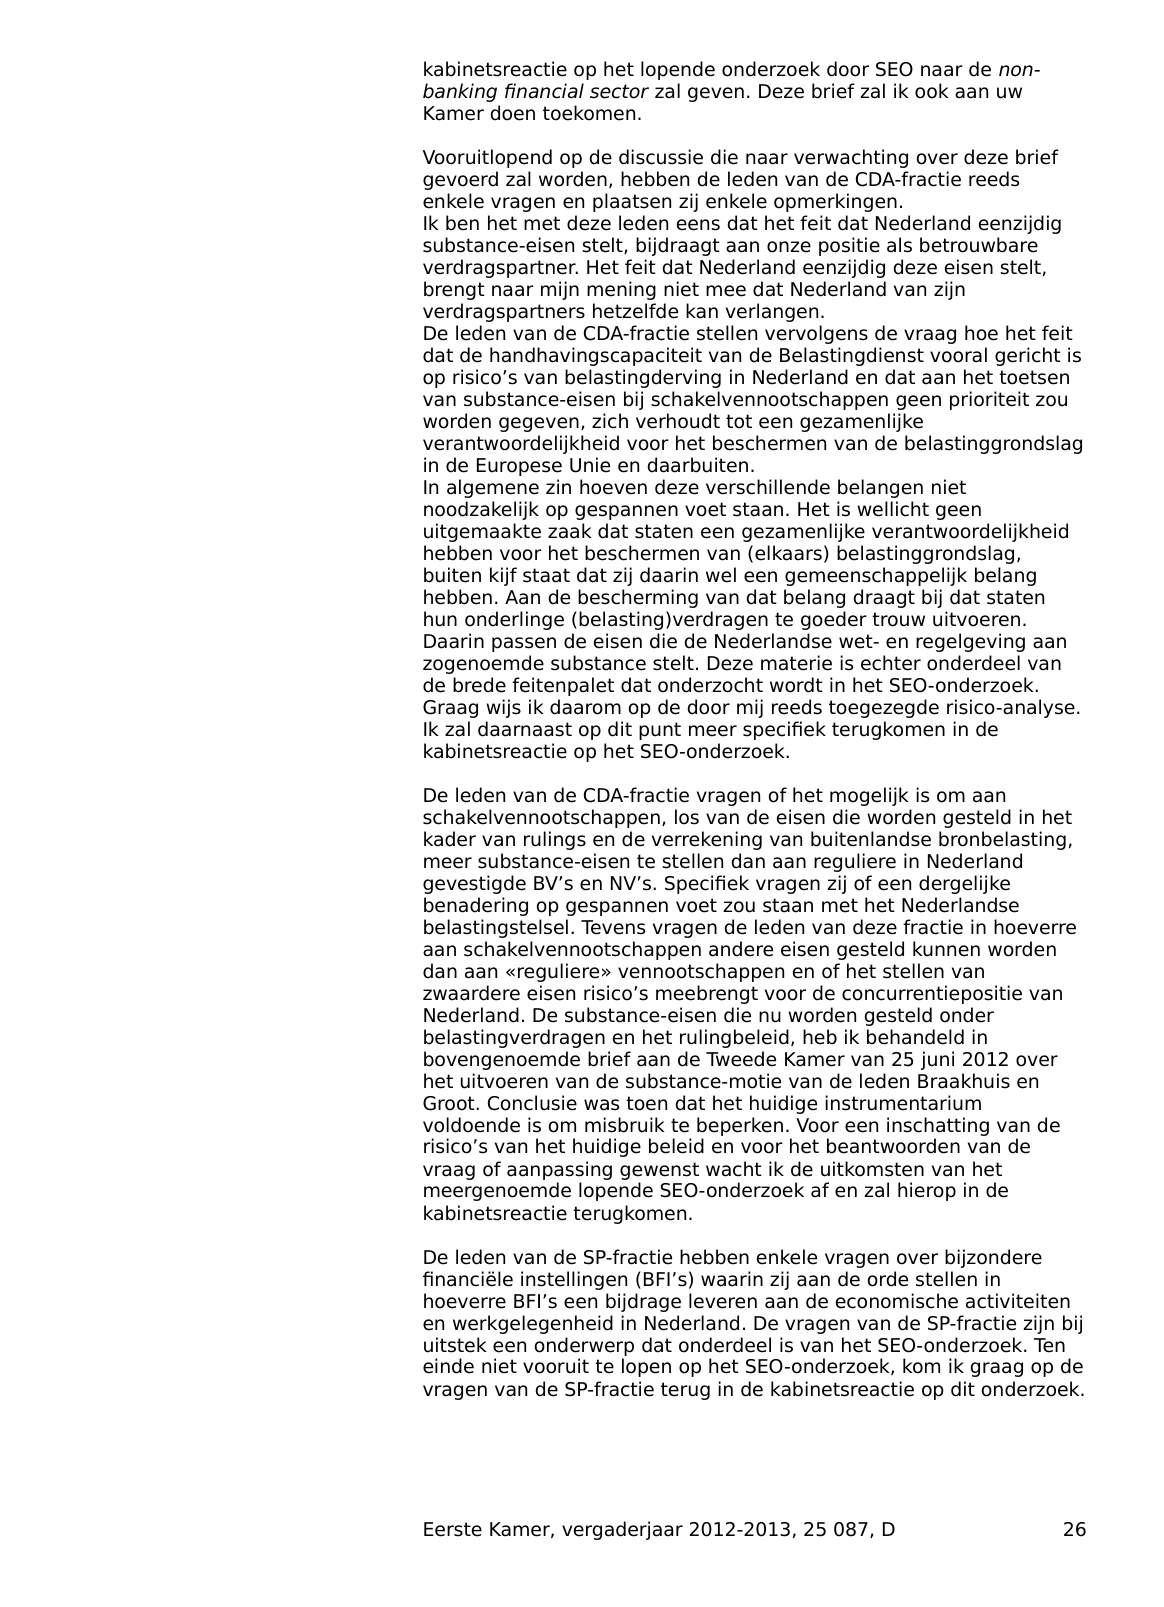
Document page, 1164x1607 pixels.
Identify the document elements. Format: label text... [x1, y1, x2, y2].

text De leden van de CDA-fractie stellen vervolgens de vraag hoe het feit dat de handhavingscapaciteit van de Belastingdienst vooral gericht is op risico’s van belastingderving in Nederland en dat aan het toetsen van substance-eisen bij schakelvennootschappen geen prioriteit zou worden gegeven, zich verhoudt tot een gezamenlijke verantwoordelijkheid voor het beschermen van de belastinggrondslag in de Europese Unie en daarbuiten. [422, 323, 1087, 477]
text De leden van de CDA-fractie vragen of het mogelijk is om aan schakelvennootschappen, los van de eisen die worden gesteld in het kader van rulings en de verrekening van buitenlandse bronbelasting, meer substance-eisen te stellen dan aan reguliere in Nederland gevestigde BV’s en NV’s. Specifiek vragen zij of een dergelijke benadering op gespannen voet zou staan met het Nederlandse belastingstelsel. Tevens vragen de leden van deze fractie in hoeverre aan schakelvennootschappen andere eisen gesteld kunnen worden dan aan «reguliere» vennootschappen en of het stellen van zwaardere eisen risico’s meebrengt voor de concurrentiepositie van Nederland. De substance-eisen die nu worden gesteld onder belastingverdragen en het rulingbeleid, heb ik behandeld in bovengenoemde brief aan de Tweede Kamer van 25 juni 2012 over het uitvoeren van de substance-motie van de leden Braakhuis en Groot. Conclusie was toen dat het huidige instrumentarium voldoende is om misbruik te beperken. Voor een inschatting van de risico’s van het huidige beleid en voor het beantwoorden van de vraag of aanpassing gewenst wacht ik de uitkomsten van het meergenoemde lopende SEO-onderzoek af en zal hierop in de kabinetsreactie terugkomen. [422, 785, 1087, 1224]
text Vooruitlopend op de discussie die naar verwachting over deze brief gevoerd zal worden, hebben de leden van de CDA-fractie reeds enkele vragen en plaatsen zij enkele opmerkingen. [422, 147, 1087, 213]
text In algemene zin hoeven deze verschillende belangen niet noodzakelijk op gespannen voet staan. Het is wellicht geen uitgemaakte zaak dat staten een gezamenlijke verantwoordelijkheid hebben voor het beschermen van (elkaars) belastinggrondslag, buiten kijf staat dat zij daarin wel een gemeenschappelijk belang hebben. Aan de bescherming van dat belang draagt bij dat staten hun onderlinge (belasting)verdragen te goeder trouw uitvoeren. Daarin passen de eisen die de Nederlandse wet- en regelgeving aan zogenoemde substance stelt. Deze materie is echter onderdeel van de brede feitenpalet dat onderzocht wordt in het SEO-onderzoek. Graag wijs ik daarom op de door mij reeds toegezegde risico-analyse. Ik zal daarnaast op dit punt meer specifiek terugkomen in de kabinetsreactie op het SEO-onderzoek. [422, 477, 1087, 763]
text De leden van de SP-fractie hebben enkele vragen over bijzondere financiële instellingen (BFI’s) waarin zij aan de orde stellen in hoeverre BFI’s een bijdrage leveren aan de economische activiteiten en werkgelegenheid in Nederland. De vragen van de SP-fractie zijn bij uitstek een onderwerp dat onderdeel is van het SEO-onderzoek. Ten einde niet vooruit te lopen op het SEO-onderzoek, kom ik graag op de vragen van de SP-fractie terug in de kabinetsreactie op dit onderzoek. [422, 1247, 1087, 1400]
text Ik ben het met deze leden eens dat het feit dat Nederland eenzijdig substance-eisen stelt, bijdraagt aan onze positie als betrouwbare verdragspartner. Het feit dat Nederland eenzijdig deze eisen stelt, brengt naar mijn mening niet mee dat Nederland van zijn verdragspartners hetzelfde kan verlangen. [422, 213, 1087, 323]
text kabinetsreactie op het lopende onderzoek door SEO naar de non-banking financial sector zal geven. Deze brief zal ik ook aan uw Kamer doen toekomen. [422, 59, 1087, 125]
